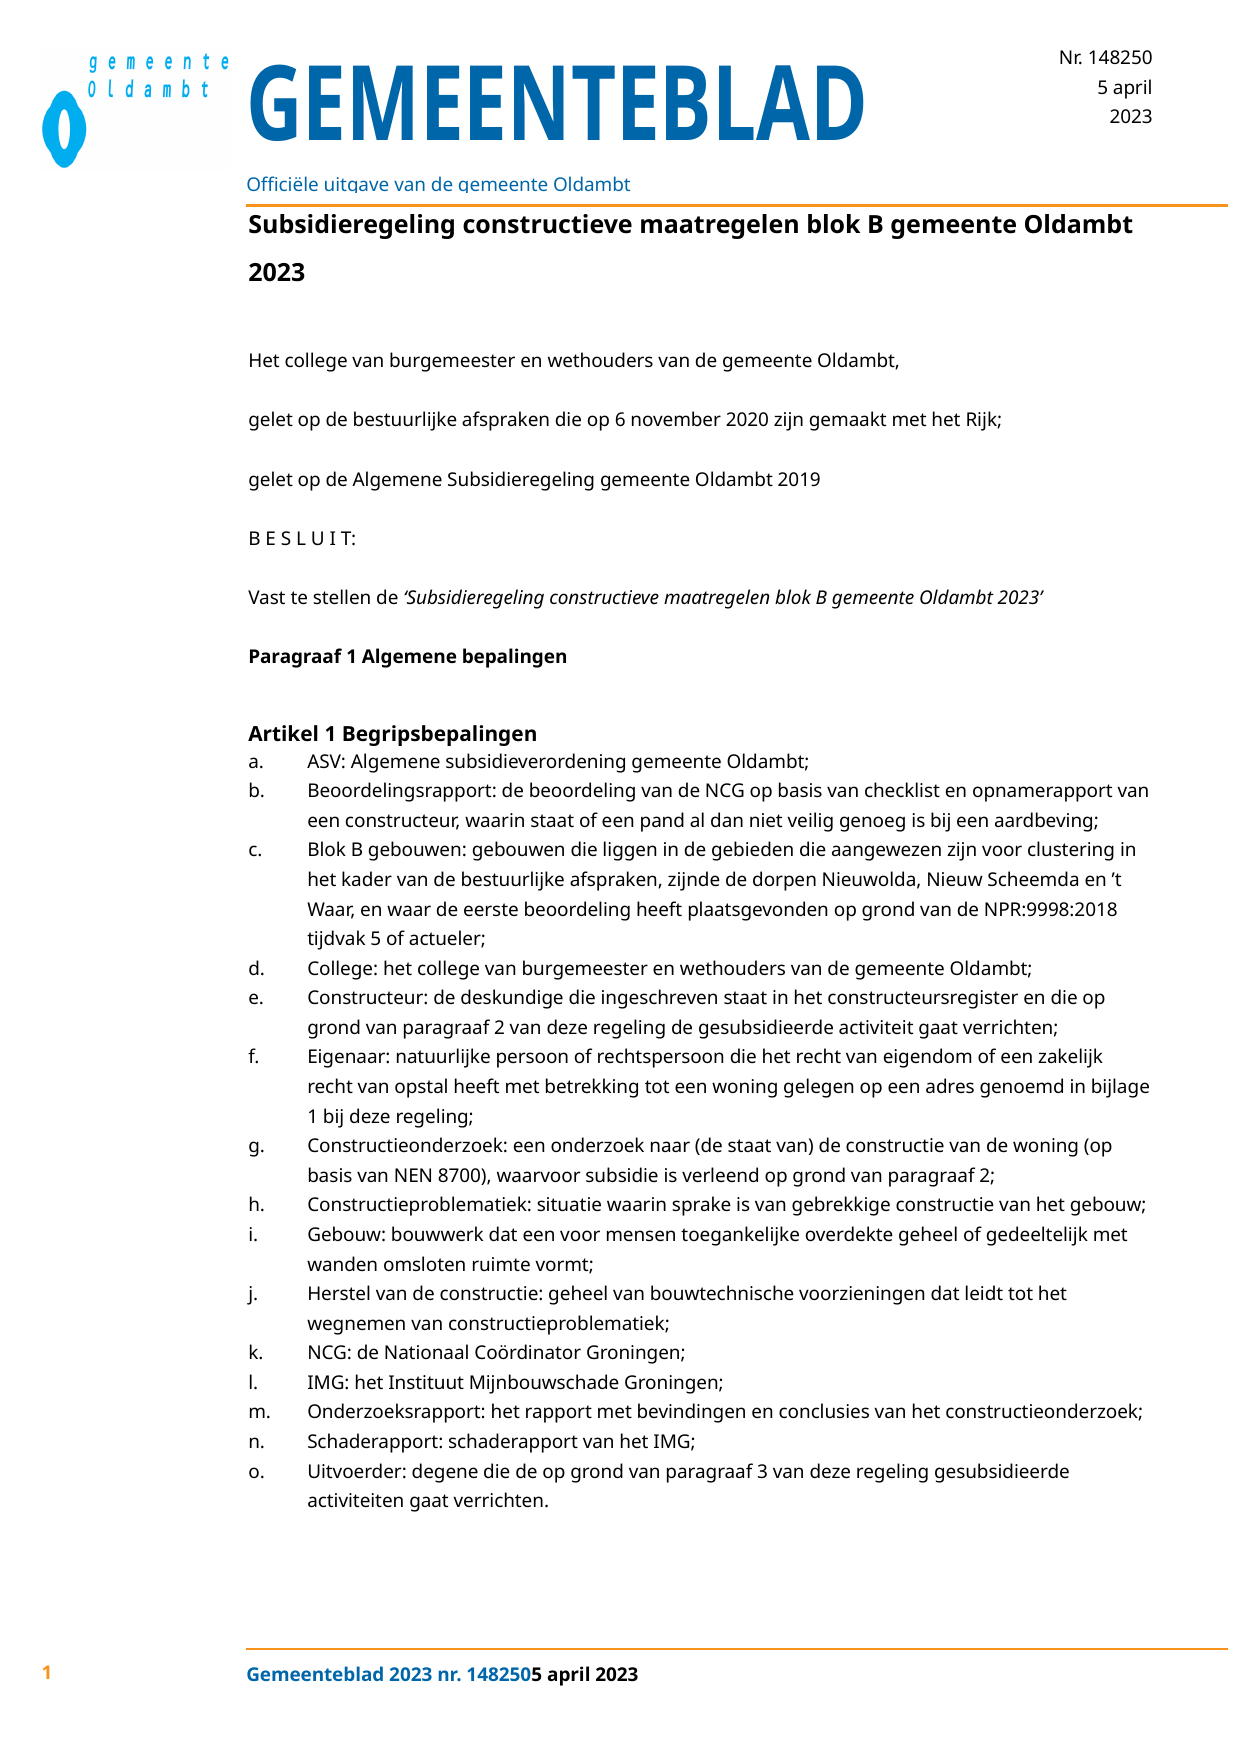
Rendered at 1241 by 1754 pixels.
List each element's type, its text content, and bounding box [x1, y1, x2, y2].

list Uitvoerder: degene die de op grond van paragraaf 3 van deze regeling gesubsidieerde activiteiten gaat verrichten. [248, 1458, 1152, 1513]
list Schaderapport: schaderapport van het IMG; [248, 1428, 1152, 1454]
text Subsidieregeling constructieve maatregelen blok B gemeente Oldambt 2023 [248, 207, 1152, 288]
list Beoordelingsrapport: de beoordeling van de NCG op basis van checklist en opnamerapport van een constructeur, waarin staat of een pand al dan niet veilig genoeg is bij een aardbeving; [248, 777, 1152, 833]
list Blok B gebouwen: gebouwen die liggen in de gebieden die aangewezen zijn voor clustering in het kader van de bestuurlijke afspraken, zijnde de dorpen Nieuwolda, Nieuw Scheemda en ’t Waar, en waar de eerste beoordeling heeft plaatsgevonden op grond van de NPR:9998:2018 tijdvak 5 of actueler; [248, 837, 1152, 951]
list Constructieonderzoek: een onderzoek naar (de staat van) de constructie van de woning (op basis van NEN 8700), waarvoor subsidie is verleend op grond van paragraaf 2; [248, 1132, 1152, 1188]
text gelet op de Algemene Subsidieregeling gemeente Oldambt 2019 [248, 466, 1152, 492]
list Eigenaar: natuurlijke persoon of rechtspersoon die het recht van eigendom of een zakelijk recht van opstal heeft met betrekking tot een woning gelegen op een adres genoemd in bijlage 1 bij deze regeling; [248, 1044, 1152, 1129]
list Constructeur: de deskundige die ingeschreven staat in het constructeursregister en die op grond van paragraaf 2 van deze regeling de gesubsidieerde activiteit gaat verrichten; [248, 984, 1152, 1040]
list Gebouw: bouwwerk dat een voor mensen toegankelijke overdekte geheel of gedeeltelijk met wanden omsloten ruimte vormt; [248, 1221, 1152, 1277]
text Artikel 1 Begripsbepalingen [248, 719, 1152, 748]
text Paragraaf 1 Algemene bepalingen [248, 643, 1152, 669]
list ASV: Algemene subsidieverordening gemeente Oldambt; [248, 748, 1152, 774]
text B E S L U I T: [248, 525, 1152, 551]
list College: het college van burgemeester en wethouders van de gemeente Oldambt; [248, 955, 1152, 981]
text Vast te stellen de ‘Subsidieregeling constructieve maatregelen blok B gemeente Oldambt 2023’ [248, 584, 1152, 610]
text Het college van burgemeester en wethouders van de gemeente Oldambt, [248, 347, 1152, 373]
text gelet op de bestuurlijke afspraken die op 6 november 2020 zijn gemaakt met het Rijk; [248, 407, 1152, 432]
list Herstel van de constructie: geheel van bouwtechnische voorzieningen dat leidt tot het wegnemen van constructieproblematiek; [248, 1280, 1152, 1336]
list IMG: het Instituut Mijnbouwschade Groningen; [248, 1369, 1152, 1395]
list Onderzoeksrapport: het rapport met bevindingen en conclusies van het constructieonderzoek; [248, 1399, 1152, 1424]
picture [41, 47, 231, 172]
list Constructieproblematiek: situatie waarin sprake is van gebrekkige constructie van het gebouw; [248, 1192, 1152, 1217]
list NCG: de Nationaal Coördinator Groningen; [248, 1339, 1152, 1365]
